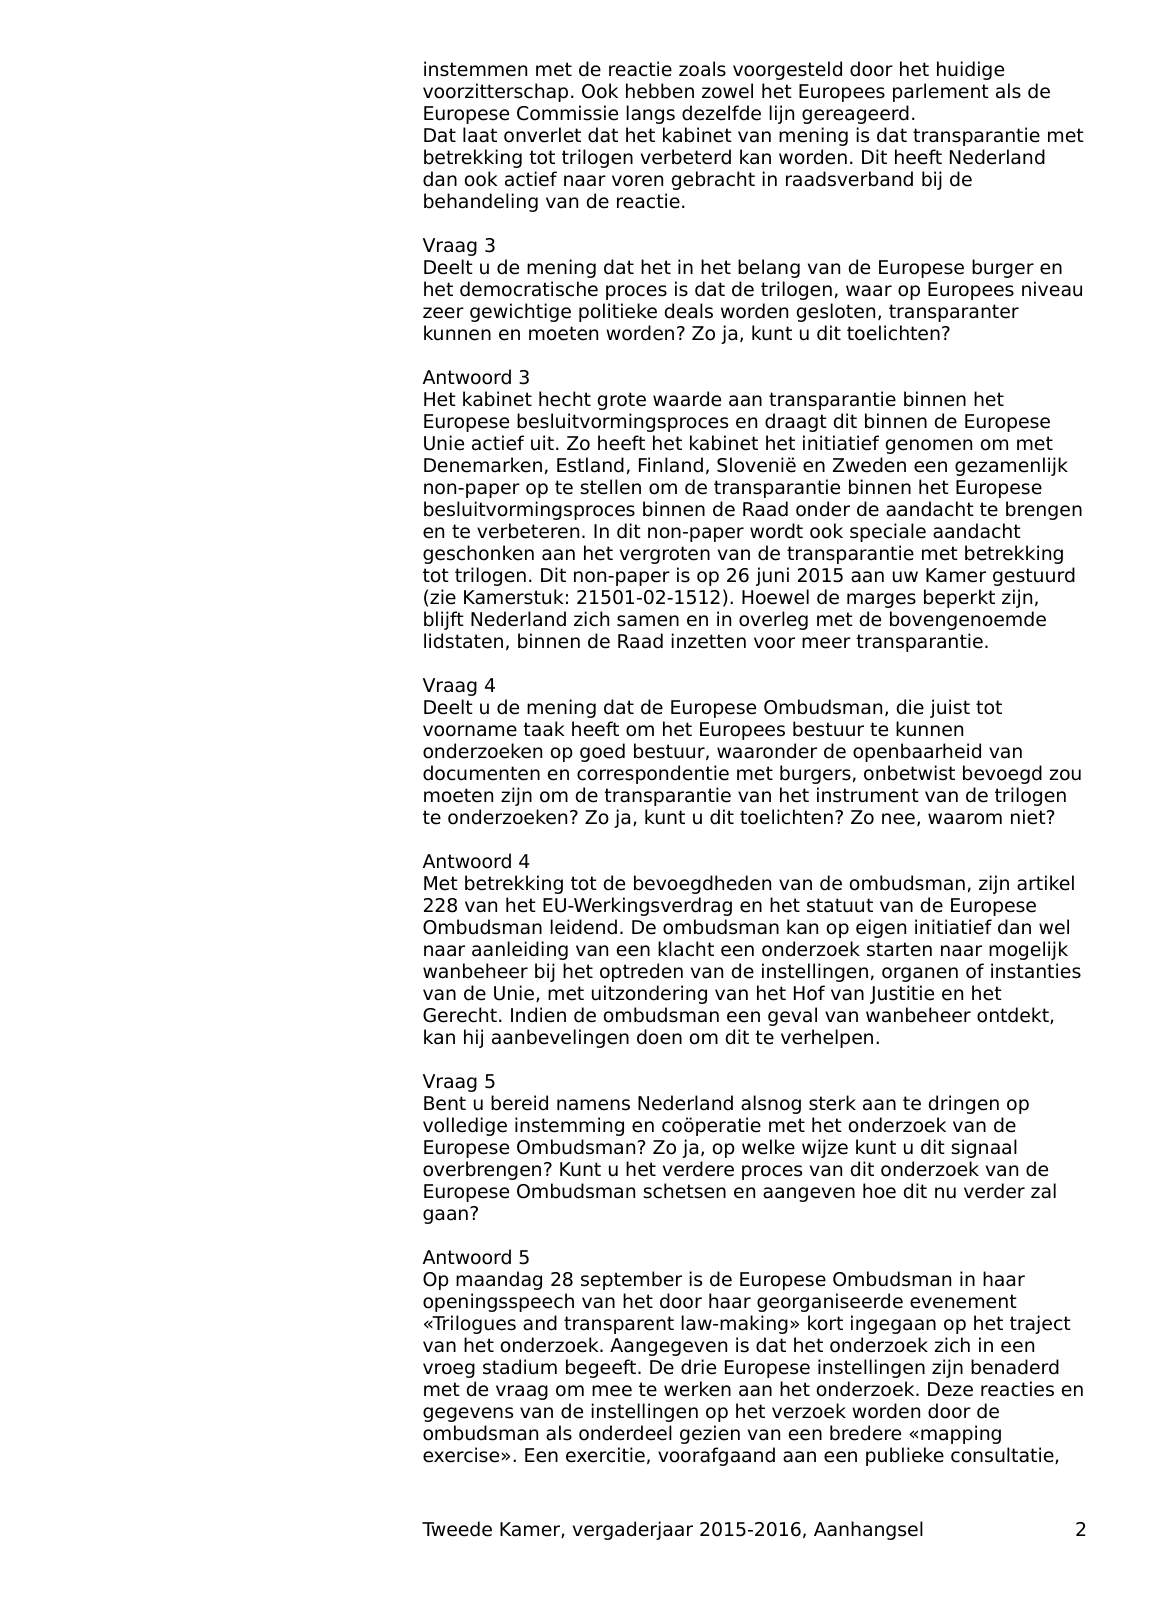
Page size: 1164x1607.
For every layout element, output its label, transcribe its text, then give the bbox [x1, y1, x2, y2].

text Deelt u de mening dat de Europese Ombudsman, die juist tot voorname taak heeft om het Europees bestuur te kunnen onderzoeken op goed bestuur, waaronder de openbaarheid van documenten en correspondentie met burgers, onbetwist bevoegd zou moeten zijn om de transparantie van het instrument van de trilogen te onderzoeken? Zo ja, kunt u dit toelichten? Zo nee, waarom niet? [422, 697, 1087, 829]
text Antwoord 3 [422, 367, 1087, 389]
text Antwoord 4 [422, 851, 1087, 873]
text Op maandag 28 september is de Europese Ombudsman in haar openingsspeech van het door haar georganiseerde evenement «Trilogues and transparent law-making» kort ingegaan op het traject van het onderzoek. Aangegeven is dat het onderzoek zich in een vroeg stadium begeeft. De drie Europese instellingen zijn benaderd met de vraag om mee te werken aan het onderzoek. Deze reacties en gegevens van de instellingen op het verzoek worden door de ombudsman als onderdeel gezien van een bredere «mapping exercise». Een exercitie, voorafgaand aan een publieke consultatie, [422, 1269, 1087, 1467]
text Met betrekking tot de bevoegdheden van de ombudsman, zijn artikel 228 van het EU-Werkingsverdrag en het statuut van de Europese Ombudsman leidend. De ombudsman kan op eigen initiatief dan wel naar aanleiding van een klacht een onderzoek starten naar mogelijk wanbeheer bij het optreden van de instellingen, organen of instanties van de Unie, met uitzondering van het Hof van Justitie en het Gerecht. Indien de ombudsman een geval van wanbeheer ontdekt, kan hij aanbevelingen doen om dit te verhelpen. [422, 873, 1087, 1049]
text instemmen met de reactie zoals voorgesteld door het huidige voorzitterschap. Ook hebben zowel het Europees parlement als de Europese Commissie langs dezelfde lijn gereageerd. [422, 59, 1087, 125]
text Vraag 3 [422, 235, 1087, 257]
text Vraag 4 [422, 675, 1087, 697]
text Vraag 5 [422, 1071, 1087, 1093]
text Het kabinet hecht grote waarde aan transparantie binnen het Europese besluitvormingsproces en draagt dit binnen de Europese Unie actief uit. Zo heeft het kabinet het initiatief genomen om met Denemarken, Estland, Finland, Slovenië en Zweden een gezamenlijk non-paper op te stellen om de transparantie binnen het Europese besluitvormingsproces binnen de Raad onder de aandacht te brengen en te verbeteren. In dit non-paper wordt ook speciale aandacht geschonken aan het vergroten van de transparantie met betrekking tot trilogen. Dit non-paper is op 26 juni 2015 aan uw Kamer gestuurd (zie Kamerstuk: 21501-02-1512). Hoewel de marges beperkt zijn, blijft Nederland zich samen en in overleg met de bovengenoemde lidstaten, binnen de Raad inzetten voor meer transparantie. [422, 389, 1087, 653]
text Dat laat onverlet dat het kabinet van mening is dat transparantie met betrekking tot trilogen verbeterd kan worden. Dit heeft Nederland dan ook actief naar voren gebracht in raadsverband bij de behandeling van de reactie. [422, 125, 1087, 213]
text Antwoord 5 [422, 1247, 1087, 1269]
text Deelt u de mening dat het in het belang van de Europese burger en het democratische proces is dat de trilogen, waar op Europees niveau zeer gewichtige politieke deals worden gesloten, transparanter kunnen en moeten worden? Zo ja, kunt u dit toelichten? [422, 257, 1087, 345]
text Bent u bereid namens Nederland alsnog sterk aan te dringen op volledige instemming en coöperatie met het onderzoek van de Europese Ombudsman? Zo ja, op welke wijze kunt u dit signaal overbrengen? Kunt u het verdere proces van dit onderzoek van de Europese Ombudsman schetsen en aangeven hoe dit nu verder zal gaan? [422, 1093, 1087, 1225]
